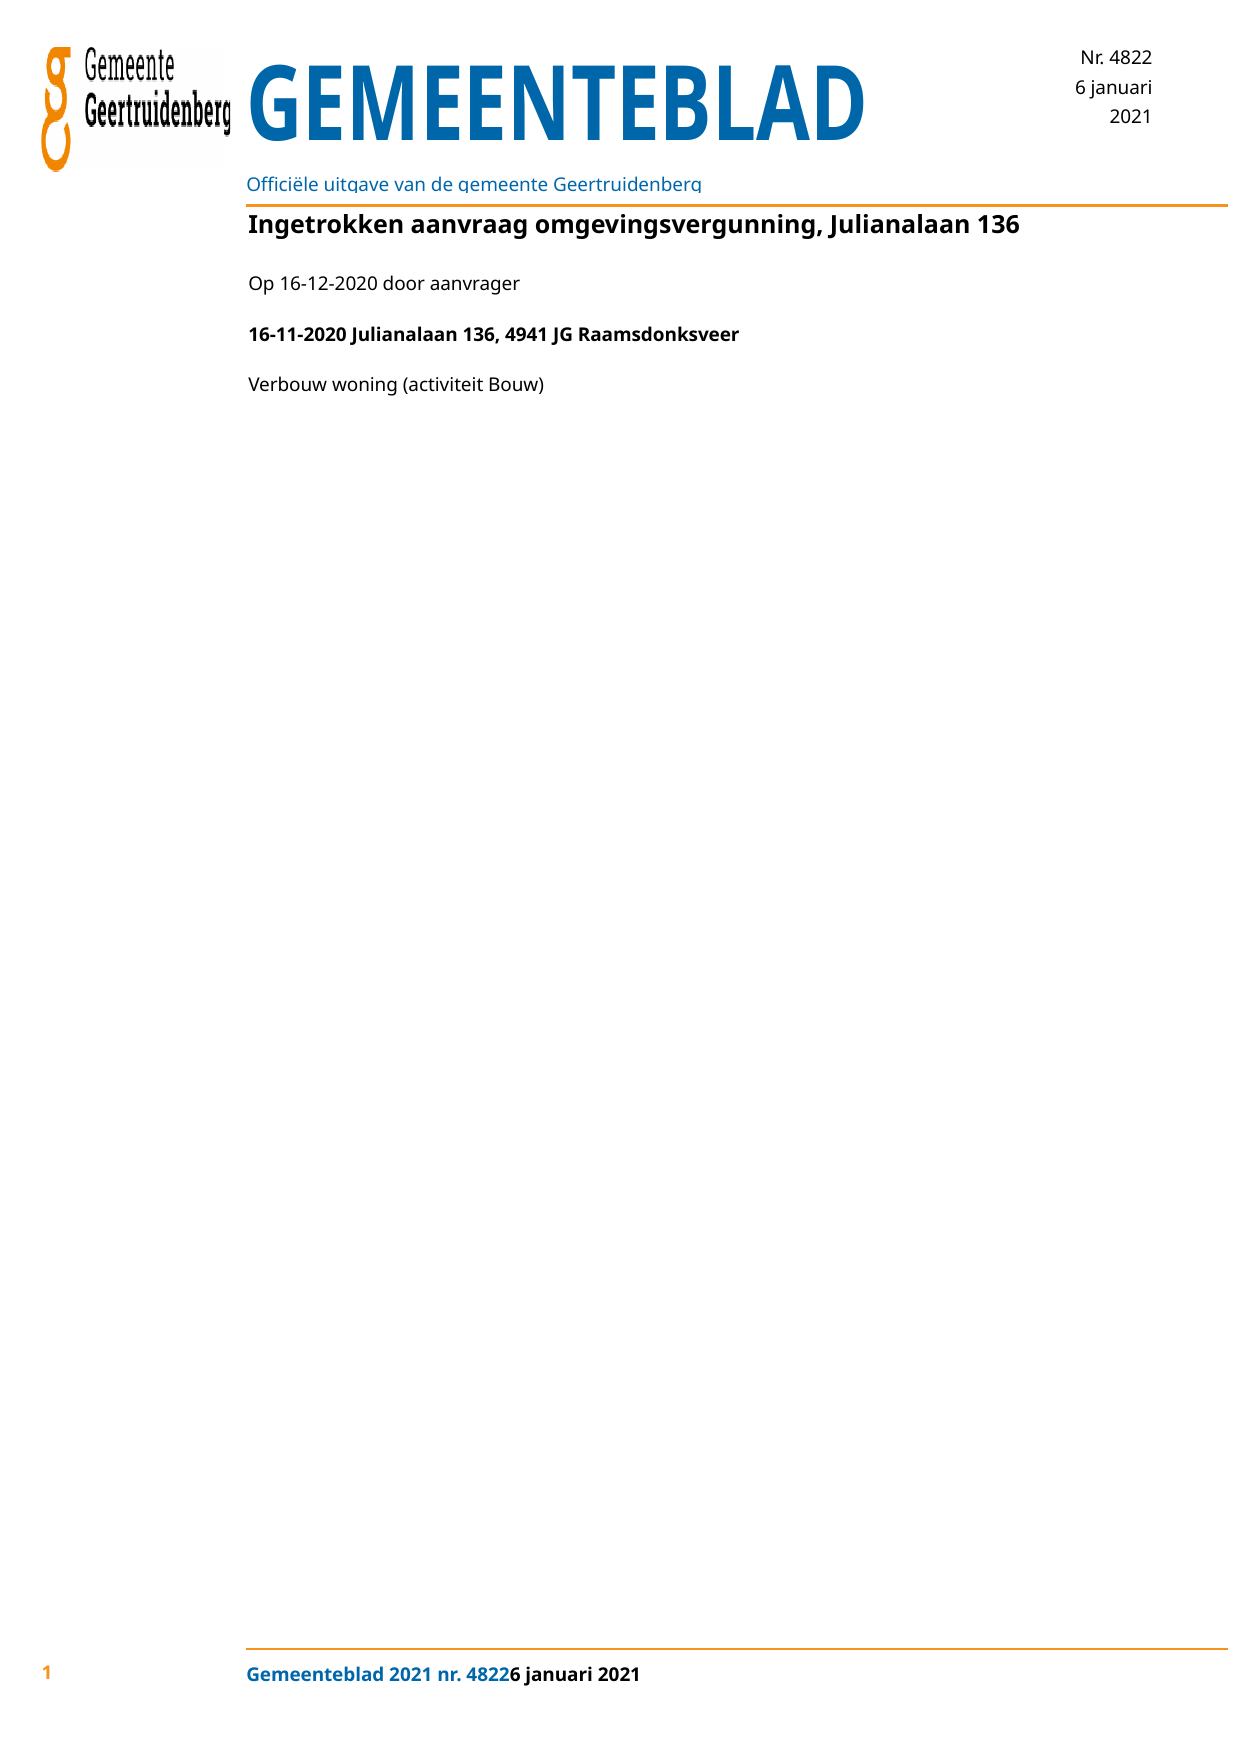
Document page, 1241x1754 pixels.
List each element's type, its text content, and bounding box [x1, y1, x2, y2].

text Ingetrokken aanvraag omgevingsvergunning, Julianalaan 136 [248, 207, 1152, 241]
text 16-11-2020 Julianalaan 136, 4941 JG Raamsdonksveer [248, 321, 1152, 346]
text Verbouw woning (activiteit Bouw) [248, 371, 1152, 397]
picture [41, 47, 231, 172]
text Op 16-12-2020 door aanvrager [248, 270, 1152, 296]
